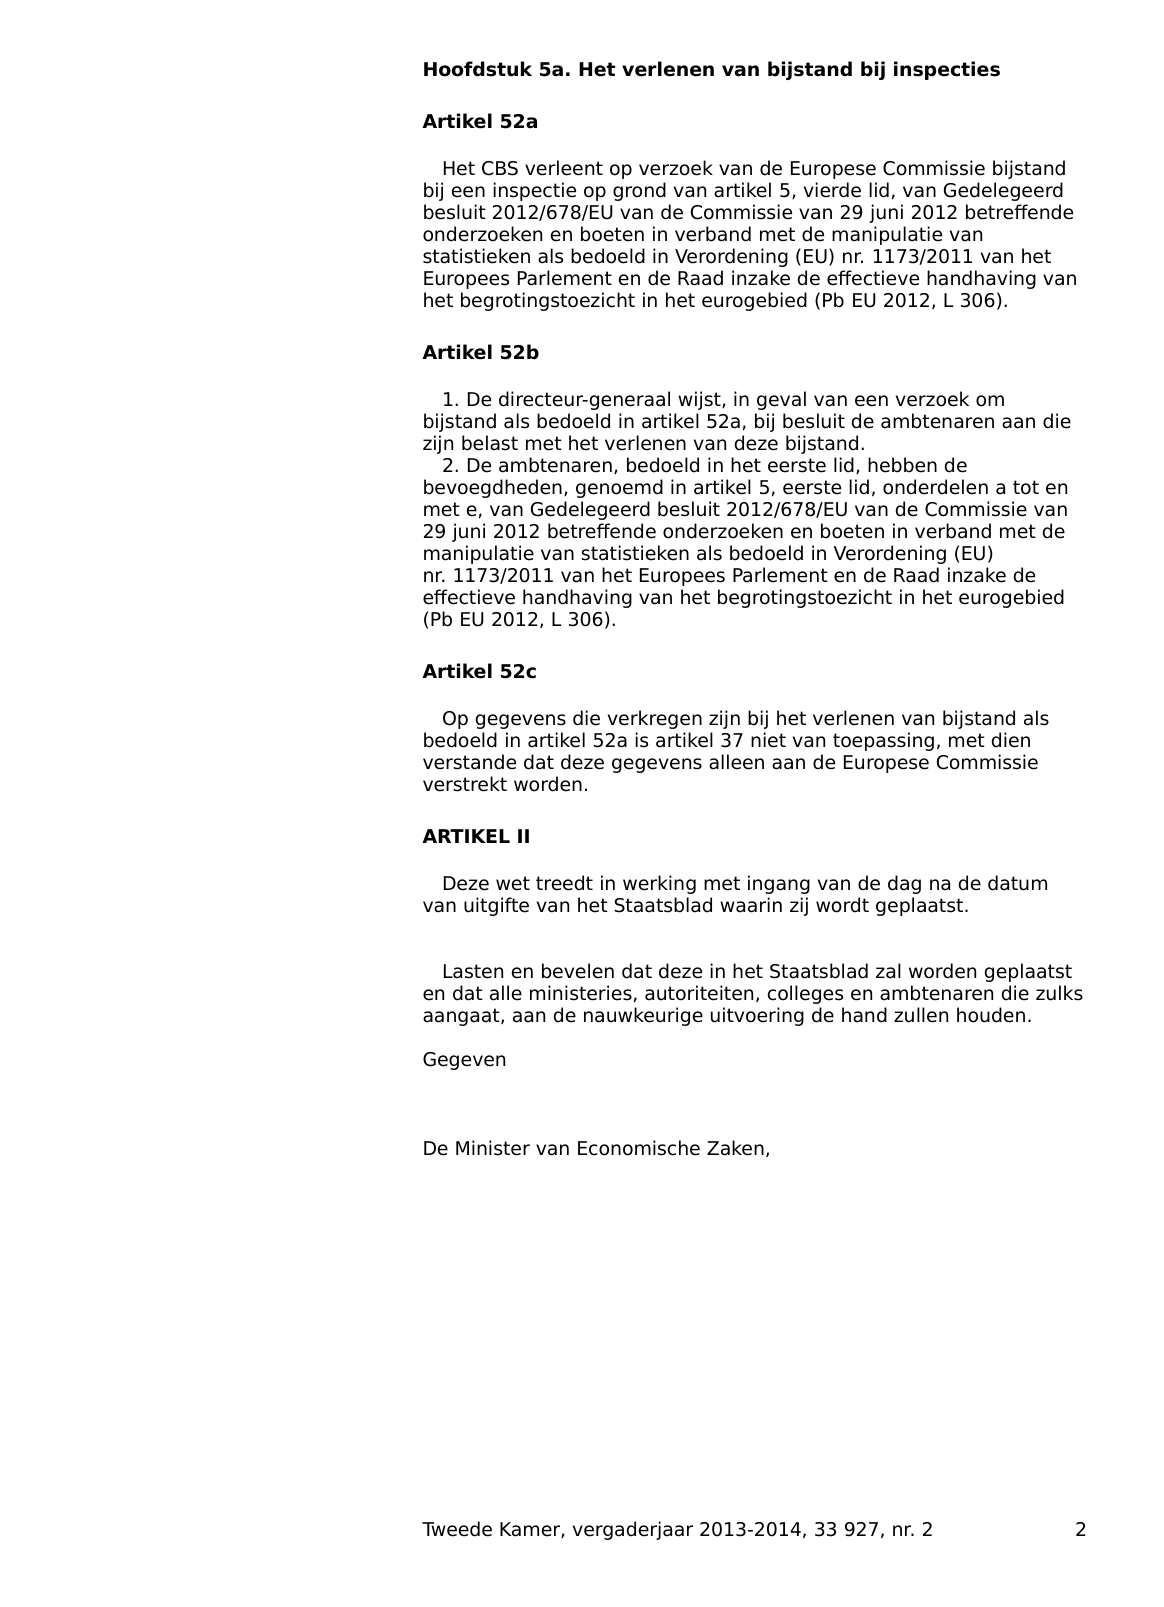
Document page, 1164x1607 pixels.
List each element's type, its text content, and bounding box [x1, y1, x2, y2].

subtitle Artikel 52b [422, 342, 1087, 364]
text Lasten en bevelen dat deze in het Staatsblad zal worden geplaatst en dat alle ministeries, autoriteiten, colleges en ambtenaren die zulks aangaat, aan de nauwkeurige uitvoering de hand zullen houden. [422, 961, 1087, 1027]
subtitle Artikel 52c [422, 661, 1087, 683]
subtitle Artikel 52a [422, 111, 1087, 133]
text 1. De directeur-generaal wijst, in geval van een verzoek om bijstand als bedoeld in artikel 52a, bij besluit de ambtenaren aan die zijn belast met het verlenen van deze bijstand. [422, 389, 1087, 455]
text Gegeven [422, 1049, 1087, 1071]
subtitle Hoofdstuk 5a. Het verlenen van bijstand bij inspecties [422, 59, 1087, 81]
subtitle ARTIKEL II [422, 826, 1087, 847]
text De Minister van Economische Zaken, [422, 1137, 1087, 1159]
text Deze wet treedt in werking met ingang van de dag na de datum van uitgifte van het Staatsblad waarin zij wordt geplaatst. [422, 872, 1087, 916]
text 2. De ambtenaren, bedoeld in het eerste lid, hebben de bevoegdheden, genoemd in artikel 5, eerste lid, onderdelen a tot en met e, van Gedelegeerd besluit 2012/678/EU van de Commissie van 29 juni 2012 betreffende onderzoeken en boeten in verband met de manipulatie van statistieken als bedoeld in Verordening (EU) nr. 1173/2011 van het Europees Parlement en de Raad inzake de effectieve handhaving van het begrotingstoezicht in het eurogebied (Pb EU 2012, L 306). [422, 455, 1087, 631]
text Op gegevens die verkregen zijn bij het verlenen van bijstand als bedoeld in artikel 52a is artikel 37 niet van toepassing, met dien verstande dat deze gegevens alleen aan de Europese Commissie verstrekt worden. [422, 708, 1087, 796]
text Het CBS verleent op verzoek van de Europese Commissie bijstand bij een inspectie op grond van artikel 5, vierde lid, van Gedelegeerd besluit 2012/678/EU van de Commissie van 29 juni 2012 betreffende onderzoeken en boeten in verband met de manipulatie van statistieken als bedoeld in Verordening (EU) nr. 1173/2011 van het Europees Parlement en de Raad inzake de effectieve handhaving van het begrotingstoezicht in het eurogebied (Pb EU 2012, L 306). [422, 158, 1087, 312]
